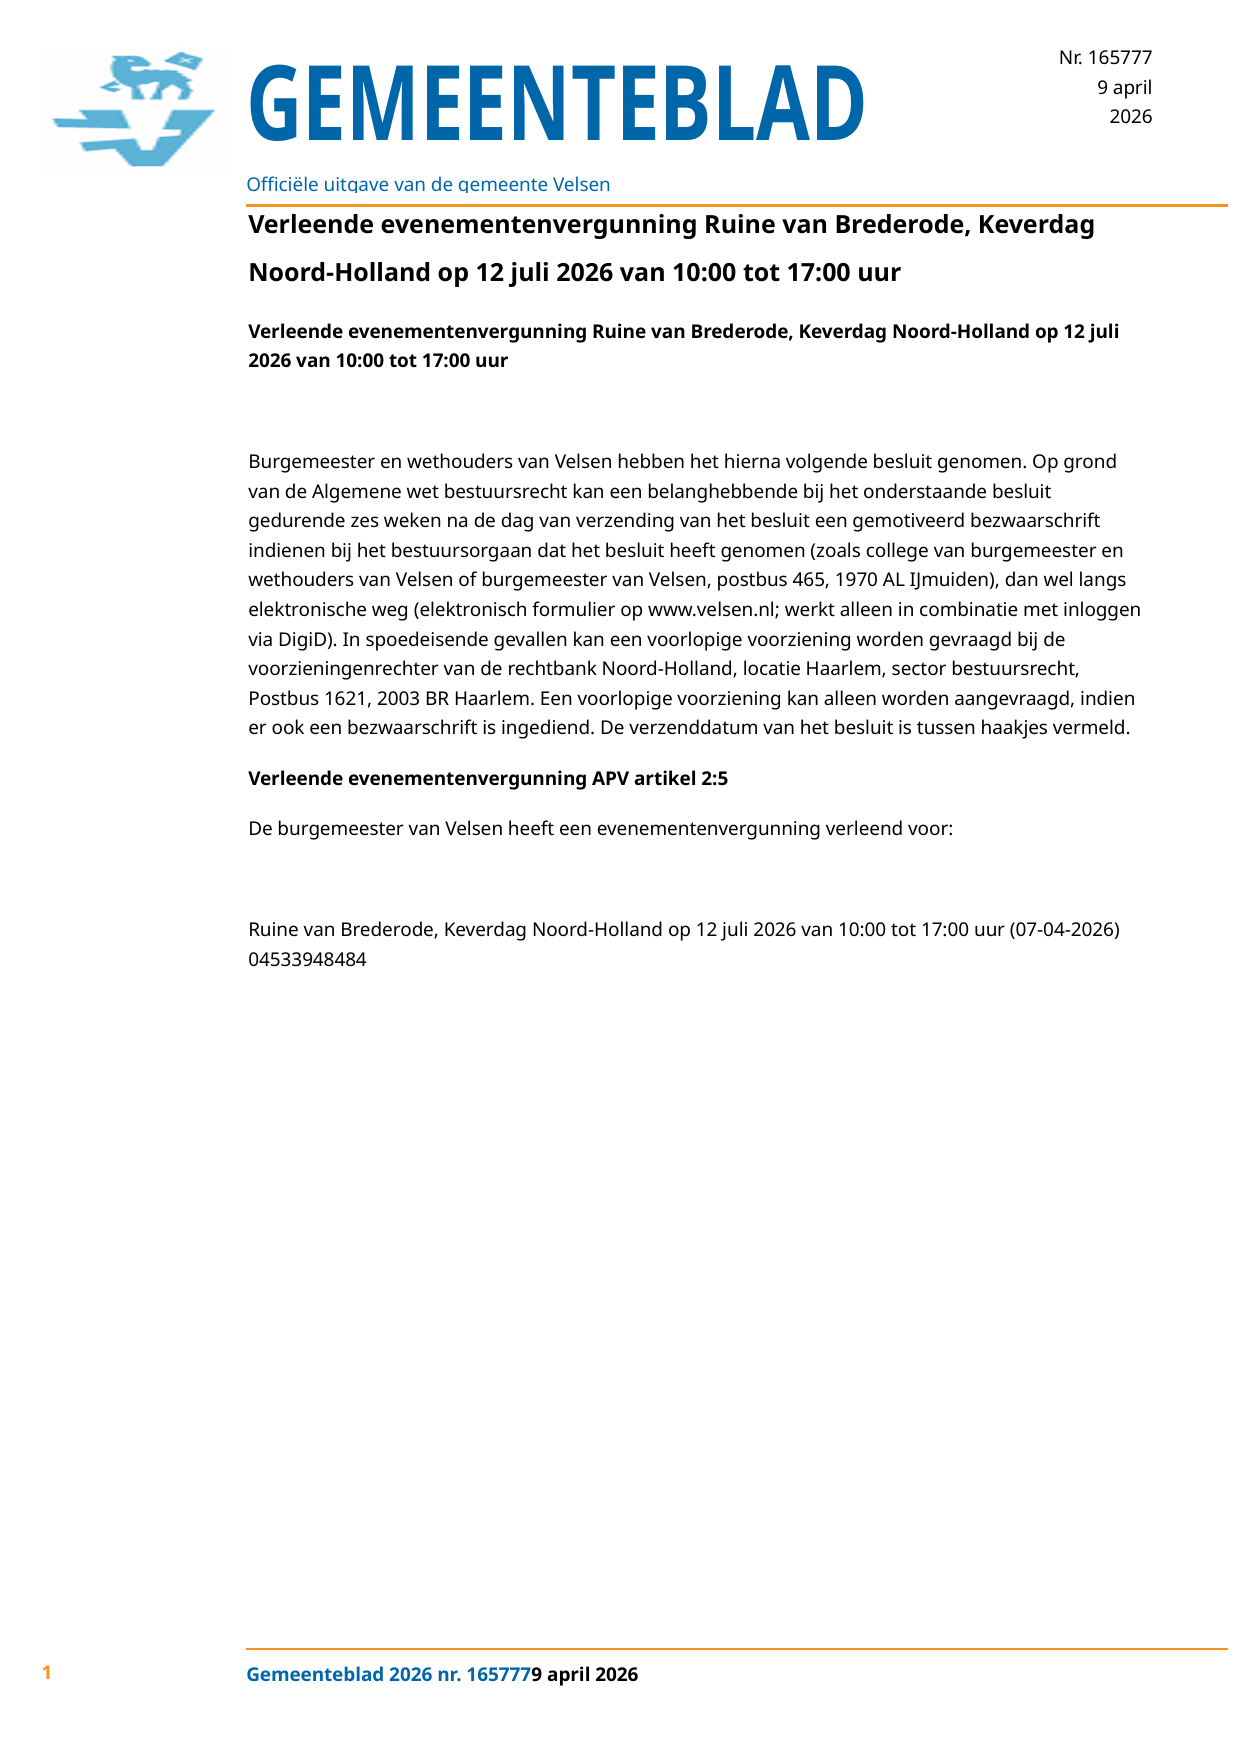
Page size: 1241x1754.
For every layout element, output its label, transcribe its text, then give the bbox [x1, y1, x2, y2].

text Verleende evenementenvergunning APV artikel 2:5 [248, 765, 1152, 791]
text Ruine van Brederode, Keverdag Noord-Holland op 12 juli 2026 van 10:00 tot 17:00 uur (07-04-2026) 04533948484 [248, 916, 1152, 972]
text Verleende evenementenvergunning Ruine van Brederode, Keverdag Noord-Holland op 12 juli 2026 van 10:00 tot 17:00 uur [248, 207, 1152, 288]
text Verleende evenementenvergunning Ruine van Brederode, Keverdag Noord-Holland op 12 juli 2026 van 10:00 tot 17:00 uur [248, 318, 1152, 373]
text De burgemeester van Velsen heeft een evenementenvergunning verleend voor: [248, 815, 1152, 841]
picture [41, 47, 231, 172]
text Burgemeester en wethouders van Velsen hebben het hierna volgende besluit genomen. Op grond van de Algemene wet bestuursrecht kan een belanghebbende bij het onderstaande besluit gedurende zes weken na de dag van verzending van het besluit een gemotiveerd bezwaarschrift indienen bij het bestuursorgaan dat het besluit heeft genomen (zoals college van burgemeester en wethouders van Velsen of burgemeester van Velsen, postbus 465, 1970 AL IJmuiden), dan wel langs elektronische weg (elektronisch formulier op www.velsen.nl; werkt alleen in combinatie met inloggen via DigiD). In spoedeisende gevallen kan een voorlopige voorziening worden gevraagd bij de voorzieningenrechter van de rechtbank Noord-Holland, locatie Haarlem, sector bestuursrecht, Postbus 1621, 2003 BR Haarlem. Een voorlopige voorziening kan alleen worden aangevraagd, indien er ook een bezwaarschrift is ingediend. De verzenddatum van het besluit is tussen haakjes vermeld. [248, 448, 1152, 740]
